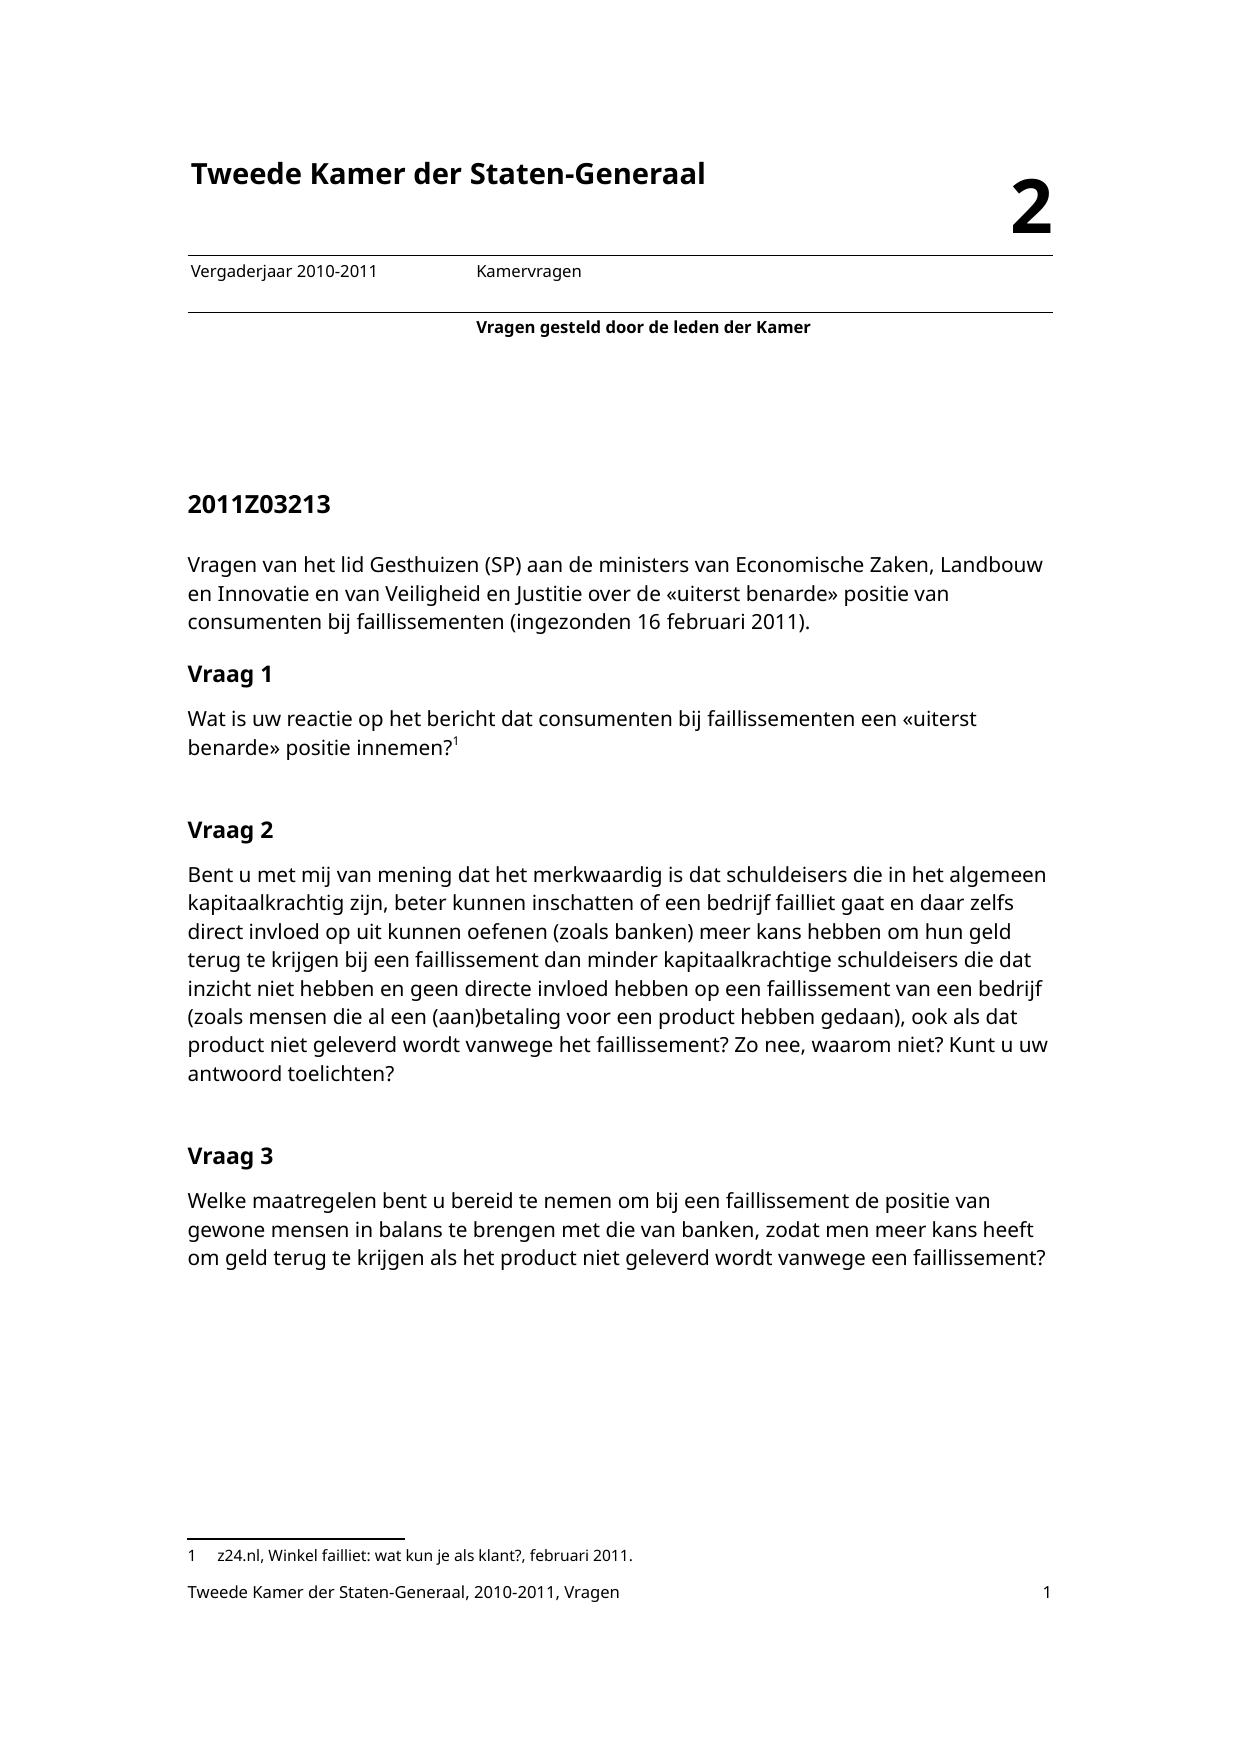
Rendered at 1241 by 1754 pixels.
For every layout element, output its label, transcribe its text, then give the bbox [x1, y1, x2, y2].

table_header Tweede Kamer der Staten-Generaal [188, 150, 879, 255]
subtitle Vraag 1 [187, 658, 1053, 689]
text z24.nl, Winkel failliet: wat kun je als klant?, februari 2011. [187, 1538, 1053, 1566]
text Welke maatregelen bent u bereid te nemen om bij een faillissement de positie van gewone mensen in balans te brengen met die van banken, zodat men meer kans heeft om geld terug te krijgen als het product niet geleverd wordt vanwege een faillissement? [187, 1186, 1053, 1272]
text Vragen van het lid Gesthuizen (SP) aan de ministers van Economische Zaken, Landbouw en Innovatie en van Veiligheid en Justitie over de «uiterst benarde» positie van consumenten bij faillissementen (ingezonden 16 februari 2011). [187, 550, 1053, 636]
text 2011Z03213 [187, 487, 1053, 521]
table_header 2 [880, 150, 1053, 255]
subtitle Vraag 2 [187, 814, 1053, 845]
table_cell Vragen gesteld door de leden der Kamer [473, 313, 1053, 339]
table_cell Vergaderjaar 2010-2011 [188, 256, 473, 312]
subtitle Vraag 3 [187, 1140, 1053, 1171]
table_cell Kamervragen [473, 256, 1053, 312]
text Wat is uw reactie op het bericht dat consumenten bij faillissementen een «uiterst benarde» positie innemen? [187, 704, 1053, 761]
table_cell [188, 313, 473, 339]
text Bent u met mij van mening dat het merkwaardig is dat schuldeisers die in het algemeen kapitaalkrachtig zijn, beter kunnen inschatten of een bedrijf failliet gaat en daar zelfs direct invloed op uit kunnen oefenen (zoals banken) meer kans hebben om hun geld terug te krijgen bij een faillissement dan minder kapitaalkrachtige schuldeisers die dat inzicht niet hebben en geen directe invloed hebben op een faillissement van een bedrijf (zoals mensen die al een (aan)betaling voor een product hebben gedaan), ook als dat product niet geleverd wordt vanwege het faillissement? Zo nee, waarom niet? Kunt u uw antwoord toelichten? [187, 860, 1053, 1087]
